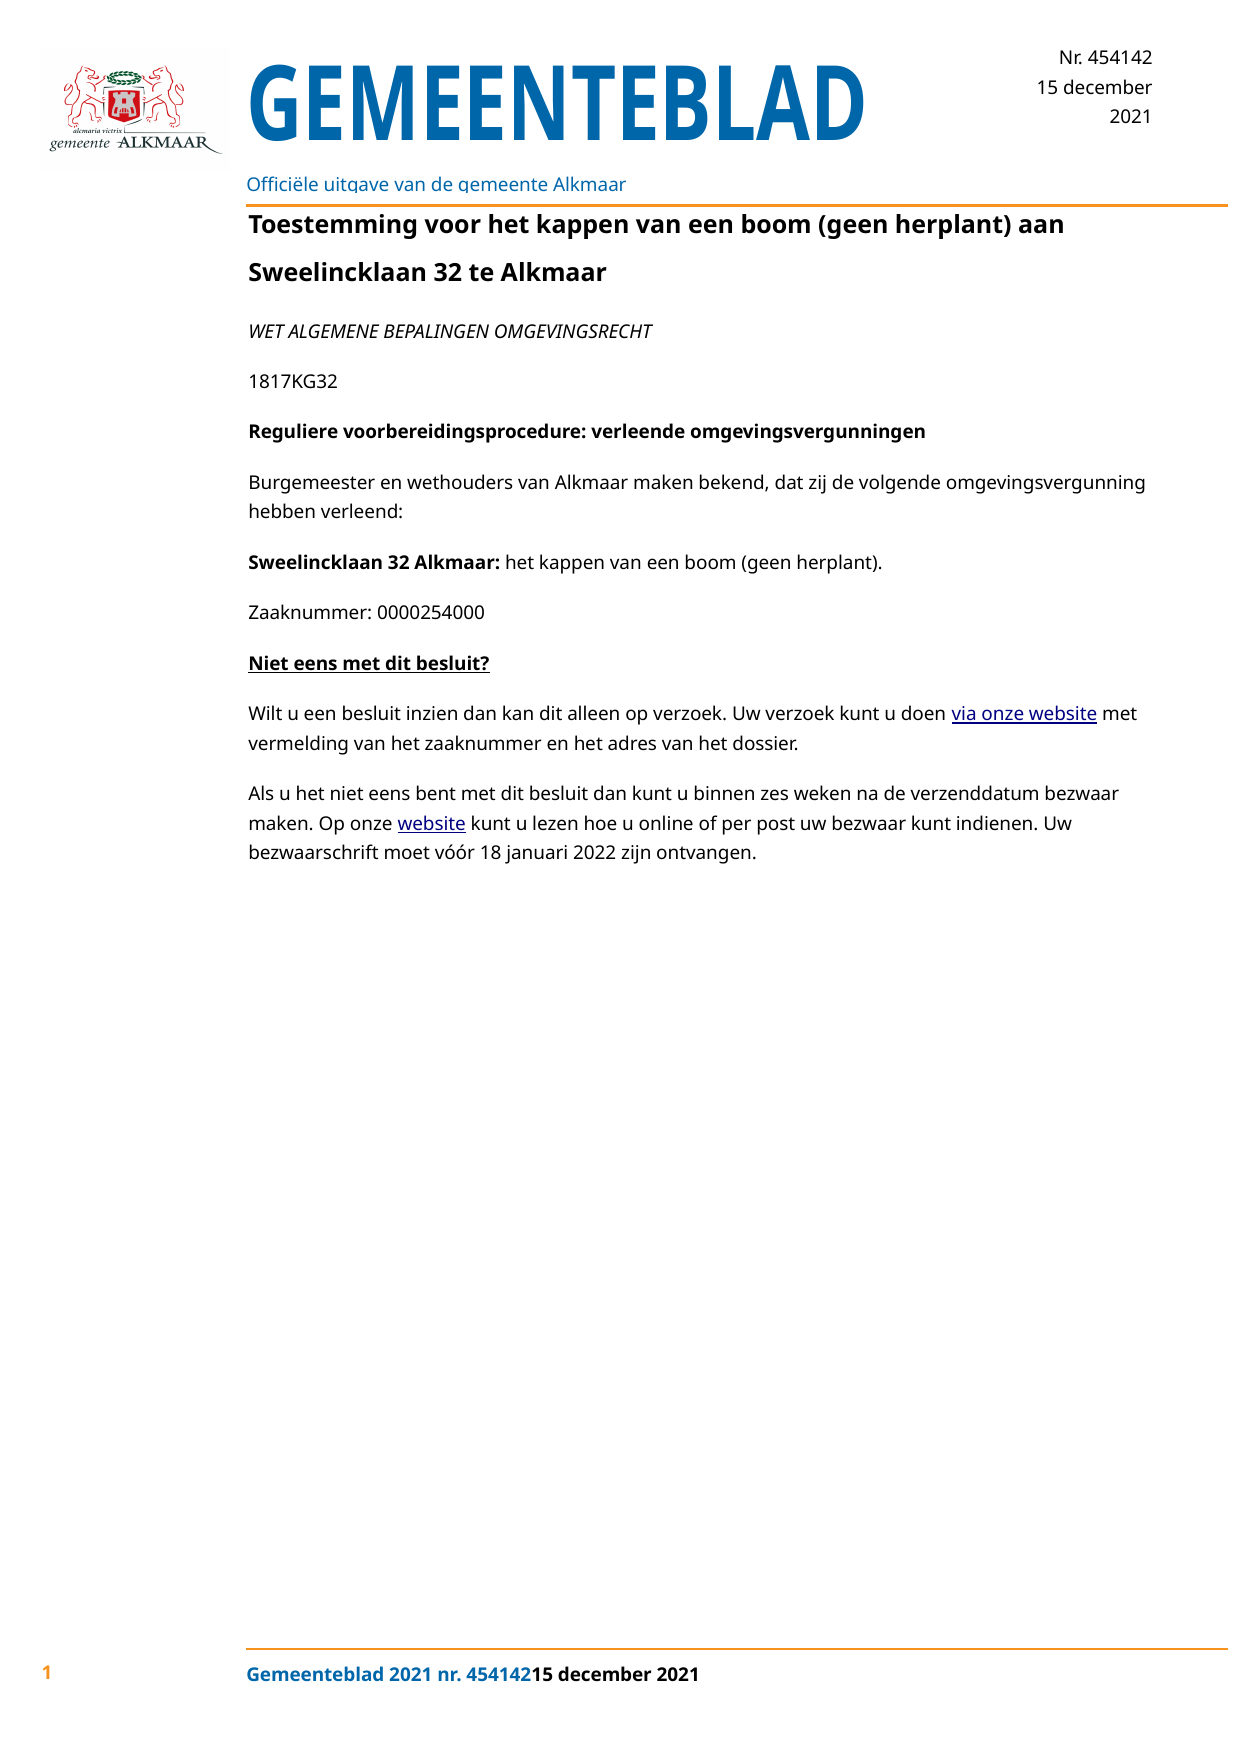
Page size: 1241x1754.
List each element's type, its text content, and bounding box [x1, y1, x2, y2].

text Burgemeester en wethouders van Alkmaar maken bekend, dat zij de volgende omgevingsvergunning hebben verleend: [248, 469, 1152, 524]
text Reguliere voorbereidingsprocedure: verleende omgevingsvergunningen [248, 419, 1152, 444]
text Sweelincklaan 32 Alkmaar: het kappen van een boom (geen herplant). [248, 549, 1152, 575]
text Zaaknummer: 0000254000 [248, 599, 1152, 625]
text Wilt u een besluit inzien dan kan dit alleen op verzoek. Uw verzoek kunt u doen via onze website met vermelding van het zaaknummer en het adres van het dossier. [248, 700, 1152, 756]
text 1817KG32 [248, 368, 1152, 394]
text WET ALGEMENE BEPALINGEN OMGEVINGSRECHT [248, 318, 1152, 344]
text Niet eens met dit besluit? [248, 650, 1152, 676]
text Als u het niet eens bent met dit besluit dan kunt u binnen zes weken na de verzenddatum bezwaar maken. Op onze website kunt u lezen hoe u online of per post uw bezwaar kunt indienen. Uw bezwaarschrift moet vóór 18 januari 2022 zijn ontvangen. [248, 780, 1152, 865]
text Toestemming voor het kappen van een boom (geen herplant) aan Sweelincklaan 32 te Alkmaar [248, 207, 1152, 288]
picture [41, 47, 231, 172]
